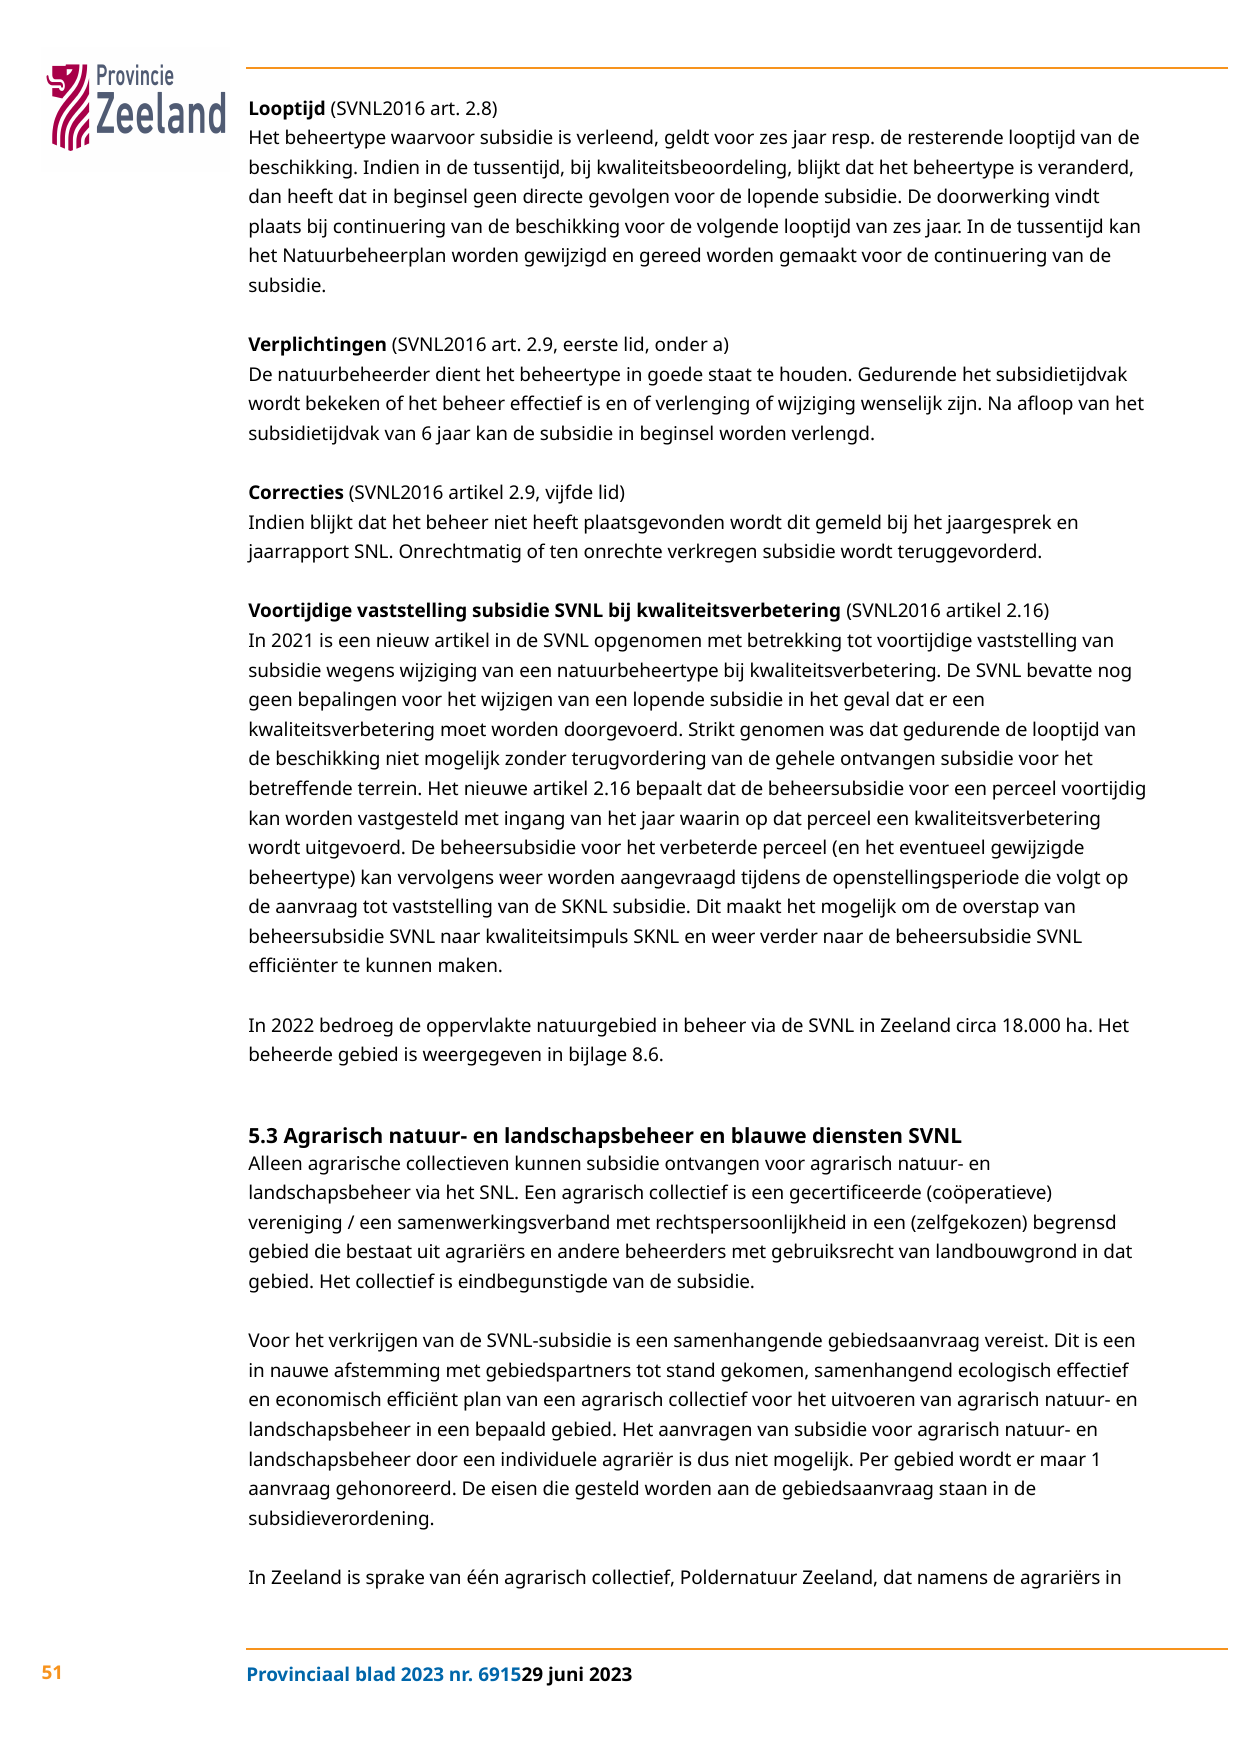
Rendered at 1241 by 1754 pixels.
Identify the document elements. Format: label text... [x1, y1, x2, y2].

text Alleen agrarische collectieven kunnen subsidie ontvangen voor agrarisch natuur- en landschapsbeheer via het SNL. Een agrarisch collectief is een gecertificeerde (coöperatieve) vereniging / een samenwerkingsverband met rechtspersoonlijkheid in een (zelfgekozen) begrensd gebied die bestaat uit agrariërs en andere beheerders met gebruiksrecht van landbouwgrond in dat gebied. Het collectief is eindbegunstigde van de subsidie. [248, 1150, 1152, 1294]
text In 2022 bedroeg de oppervlakte natuurgebied in beheer via de SVNL in Zeeland circa 18.000 ha. Het beheerde gebied is weergegeven in bijlage 8.6. [248, 1012, 1152, 1067]
text Voor het verkrijgen van de SVNL-subsidie is een samenhangende gebiedsaanvraag vereist. Dit is een in nauwe afstemming met gebiedspartners tot stand gekomen, samenhangend ecologisch effectief en economisch efficiënt plan van een agrarisch collectief voor het uitvoeren van agrarisch natuur- en landschapsbeheer in een bepaald gebied. Het aanvragen van subsidie voor agrarisch natuur- en landschapsbeheer door een individuele agrariër is dus niet mogelijk. Per gebied wordt er maar 1 aanvraag gehonoreerd. De eisen die gesteld worden aan de gebiedsaanvraag staan in de subsidieverordening. [248, 1327, 1152, 1531]
text Correcties (SVNL2016 artikel 2.9, vijfde lid) [248, 479, 1152, 505]
picture [41, 47, 231, 172]
text In Zeeland is sprake van één agrarisch collectief, Poldernatuur Zeeland, dat namens de agrariërs in [248, 1564, 1152, 1590]
text Het beheertype waarvoor subsidie is verleend, geldt voor zes jaar resp. de resterende looptijd van de beschikking. Indien in de tussentijd, bij kwaliteitsbeoordeling, blijkt dat het beheertype is veranderd, dan heeft dat in beginsel geen directe gevolgen voor de lopende subsidie. De doorwerking vindt plaats bij continuering van de beschikking voor de volgende looptijd van zes jaar. In de tussentijd kan het Natuurbeheerplan worden gewijzigd en gereed worden gemaakt voor de continuering van de subsidie. [248, 124, 1152, 298]
text Verplichtingen (SVNL2016 art. 2.9, eerste lid, onder a) [248, 331, 1152, 357]
text Voortijdige vaststelling subsidie SVNL bij kwaliteitsverbetering (SVNL2016 artikel 2.16) [248, 598, 1152, 623]
text Indien blijkt dat het beheer niet heeft plaatsgevonden wordt dit gemeld bij het jaargesprek en jaarrapport SNL. Onrechtmatig of ten onrechte verkregen subsidie wordt teruggevorderd. [248, 509, 1152, 564]
text In 2021 is een nieuw artikel in de SVNL opgenomen met betrekking tot voortijdige vaststelling van subsidie wegens wijziging van een natuurbeheertype bij kwaliteitsverbetering. De SVNL bevatte nog geen bepalingen voor het wijzigen van een lopende subsidie in het geval dat er een kwaliteitsverbetering moet worden doorgevoerd. Strikt genomen was dat gedurende de looptijd van de beschikking niet mogelijk zonder terugvordering van de gehele ontvangen subsidie voor het betreffende terrein. Het nieuwe artikel 2.16 bepaalt dat de beheersubsidie voor een perceel voortijdig kan worden vastgesteld met ingang van het jaar waarin op dat perceel een kwaliteitsverbetering wordt uitgevoerd. De beheersubsidie voor het verbeterde perceel (en het eventueel gewijzigde beheertype) kan vervolgens weer worden aangevraagd tijdens de openstellingsperiode die volgt op de aanvraag tot vaststelling van de SKNL subsidie. Dit maakt het mogelijk om de overstap van beheersubsidie SVNL naar kwaliteitsimpuls SKNL en weer verder naar de beheersubsidie SVNL efficiënter te kunnen maken. [248, 627, 1152, 978]
text Looptijd (SVNL2016 art. 2.8) [248, 95, 1152, 121]
text De natuurbeheerder dient het beheertype in goede staat te houden. Gedurende het subsidietijdvak wordt bekeken of het beheer effectief is en of verlenging of wijziging wenselijk zijn. Na afloop van het subsidietijdvak van 6 jaar kan de subsidie in beginsel worden verlengd. [248, 361, 1152, 446]
text 5.3 Agrarisch natuur- en landschapsbeheer en blauwe diensten SVNL [248, 1121, 1152, 1150]
